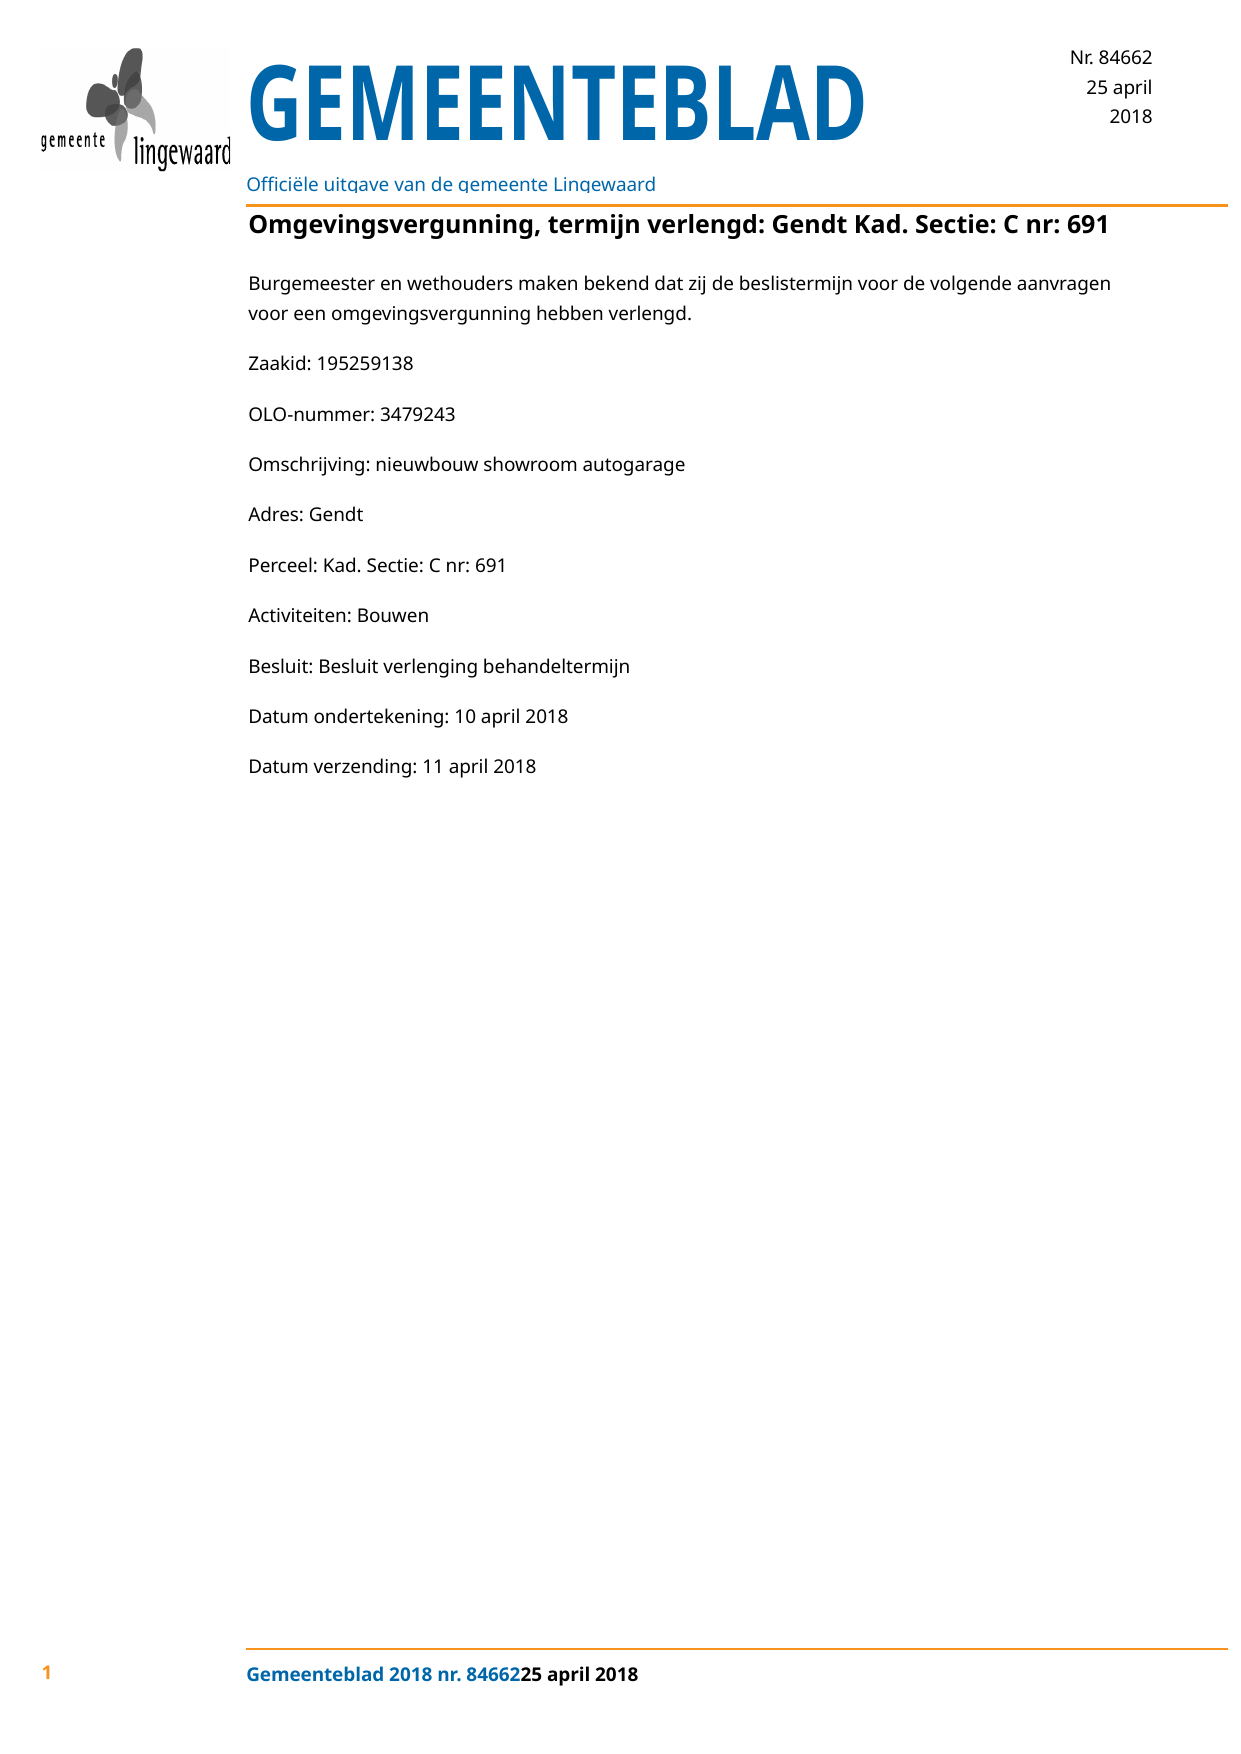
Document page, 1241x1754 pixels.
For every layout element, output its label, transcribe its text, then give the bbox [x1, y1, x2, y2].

text Omschrijving: nieuwbouw showroom autogarage [248, 451, 1152, 477]
text OLO-nummer: 3479243 [248, 401, 1152, 426]
text Datum ondertekening: 10 april 2018 [248, 703, 1152, 729]
text Omgevingsvergunning, termijn verlengd: Gendt Kad. Sectie: C nr: 691 [248, 207, 1152, 241]
text Perceel: Kad. Sectie: C nr: 691 [248, 552, 1152, 578]
text Burgemeester en wethouders maken bekend dat zij de beslistermijn voor de volgende aanvragen voor een omgevingsvergunning hebben verlengd. [248, 270, 1152, 326]
text Datum verzending: 11 april 2018 [248, 754, 1152, 779]
text Activiteiten: Bouwen [248, 602, 1152, 628]
text Adres: Gendt [248, 502, 1152, 527]
picture [41, 47, 231, 172]
text Zaakid: 195259138 [248, 350, 1152, 376]
text Besluit: Besluit verlenging behandeltermijn [248, 653, 1152, 678]
